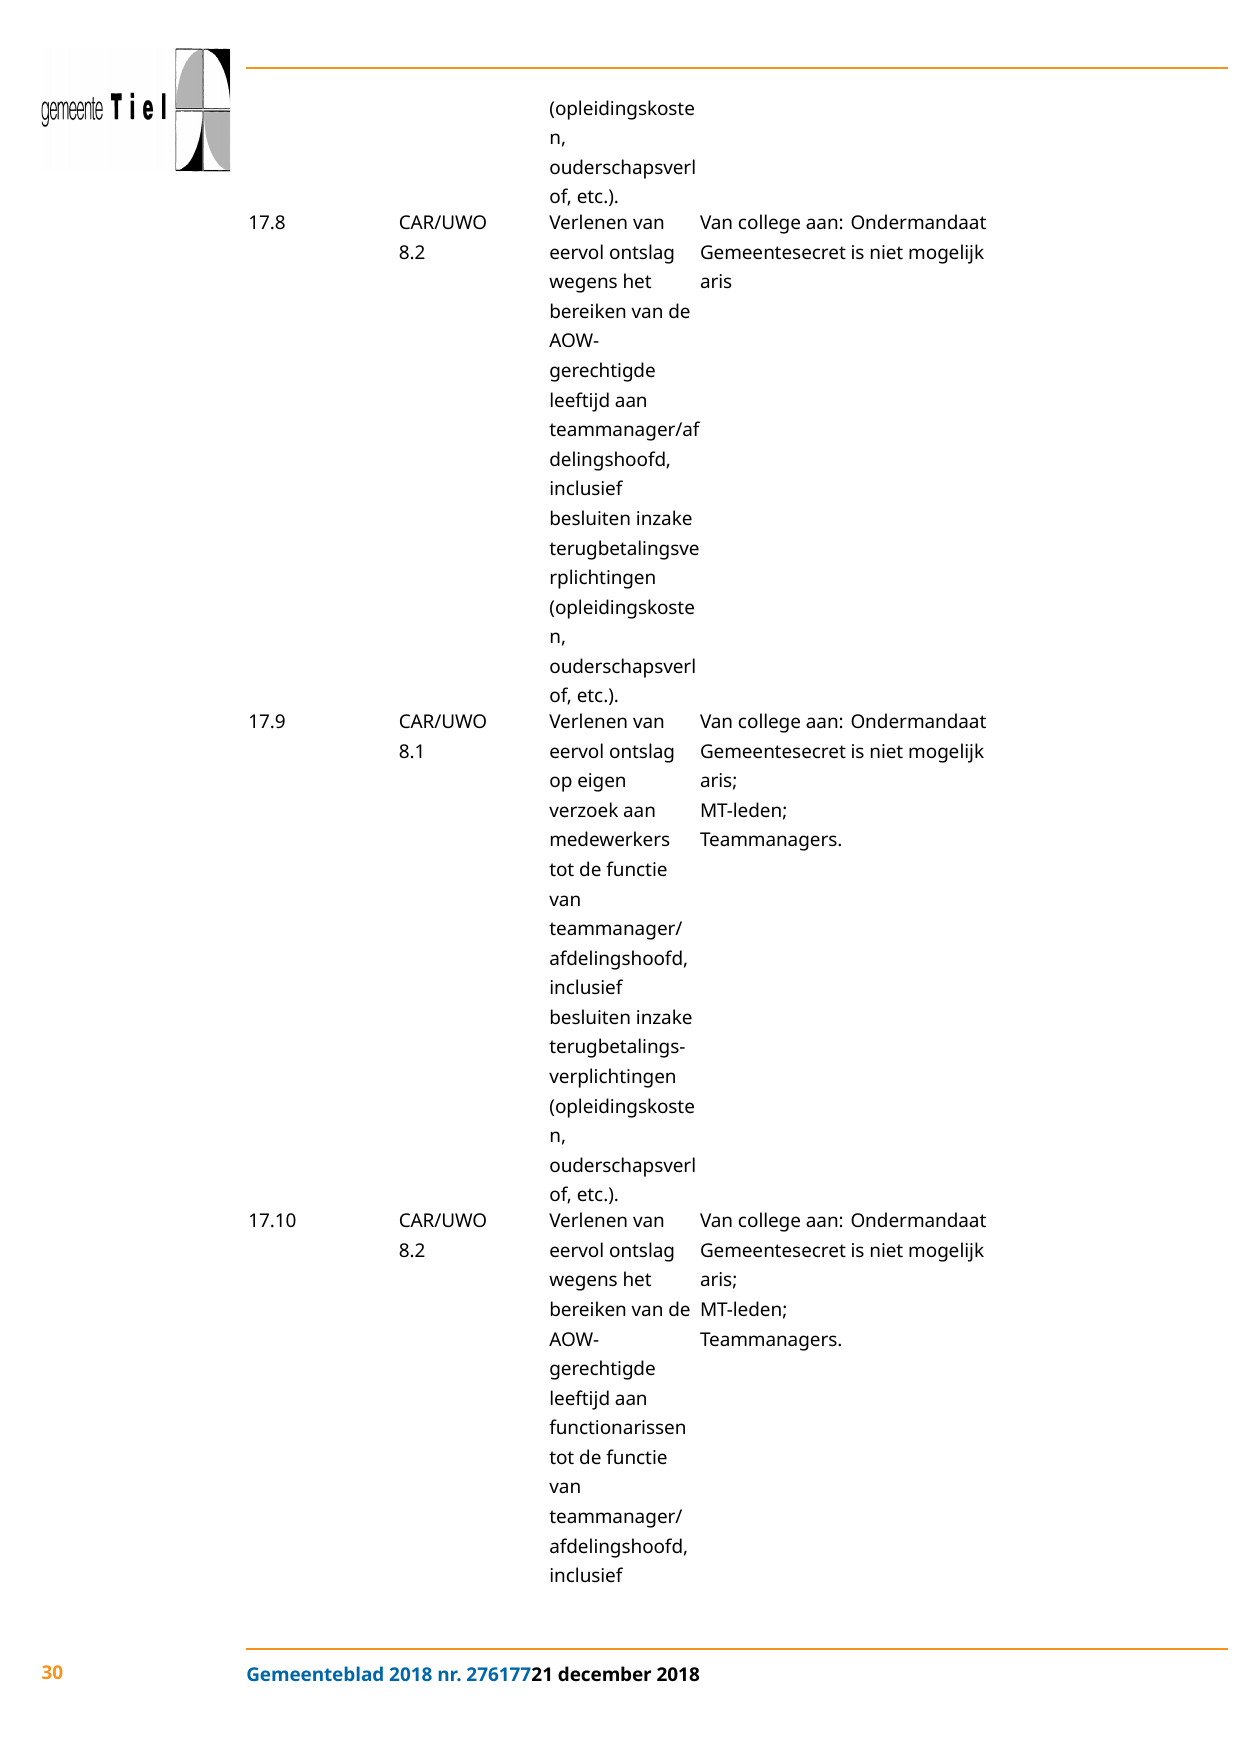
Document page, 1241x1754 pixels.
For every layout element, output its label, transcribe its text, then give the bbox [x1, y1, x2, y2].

table_cell CAR/UWO 8.2 [399, 209, 549, 708]
table_cell CAR/UWO 8.1 [399, 708, 549, 1207]
table_cell (opleidingskosten, ouderschapsverlof, etc.). [549, 95, 700, 209]
picture [41, 47, 231, 172]
table_cell Verlenen van eervol ontslag op eigen verzoek aan medewerkers tot de functie van teammanager/ afdelingshoofd, inclusief besluiten inzake terugbetalings- verplichtingen (opleidingskosten, ouderschapsverlof, etc.). [549, 708, 700, 1207]
table_cell Verlenen van eervol ontslag wegens het bereiken van de AOW-gerechtigde leeftijd aan functionarissen tot de functie van teammanager/ afdelingshoofd, inclusief [549, 1208, 700, 1588]
table_cell Ondermandaat is niet mogelijk [850, 708, 1001, 1207]
table_cell [850, 95, 1001, 209]
table_cell CAR/UWO 8.2 [399, 1208, 549, 1588]
table_cell [248, 95, 398, 209]
table_cell 17.10 [248, 1208, 398, 1588]
table_cell Van college aan: Gemeentesecretaris [700, 209, 850, 708]
table_cell Van college aan: Gemeentesecretaris; MT-leden; Teammanagers. [700, 1208, 850, 1588]
table_cell Ondermandaat is niet mogelijk [850, 1208, 1001, 1588]
table_cell Ondermandaat is niet mogelijk [850, 209, 1001, 708]
table_cell Verlenen van eervol ontslag wegens het bereiken van de AOW-gerechtigde leeftijd aan teammanager/afdelingshoofd, inclusief besluiten inzake terugbetalingsverplichtingen (opleidingskosten, ouderschapsverlof, etc.). [549, 209, 700, 708]
table_cell [1001, 708, 1152, 1207]
table_cell [1001, 209, 1152, 708]
table_cell [1001, 1208, 1152, 1588]
table_cell [1001, 95, 1152, 209]
table_cell Van college aan: Gemeentesecretaris; MT-leden; Teammanagers. [700, 708, 850, 1207]
table_cell 17.9 [248, 708, 398, 1207]
table_cell 17.8 [248, 209, 398, 708]
table_cell [700, 95, 850, 209]
table_cell [399, 95, 549, 209]
